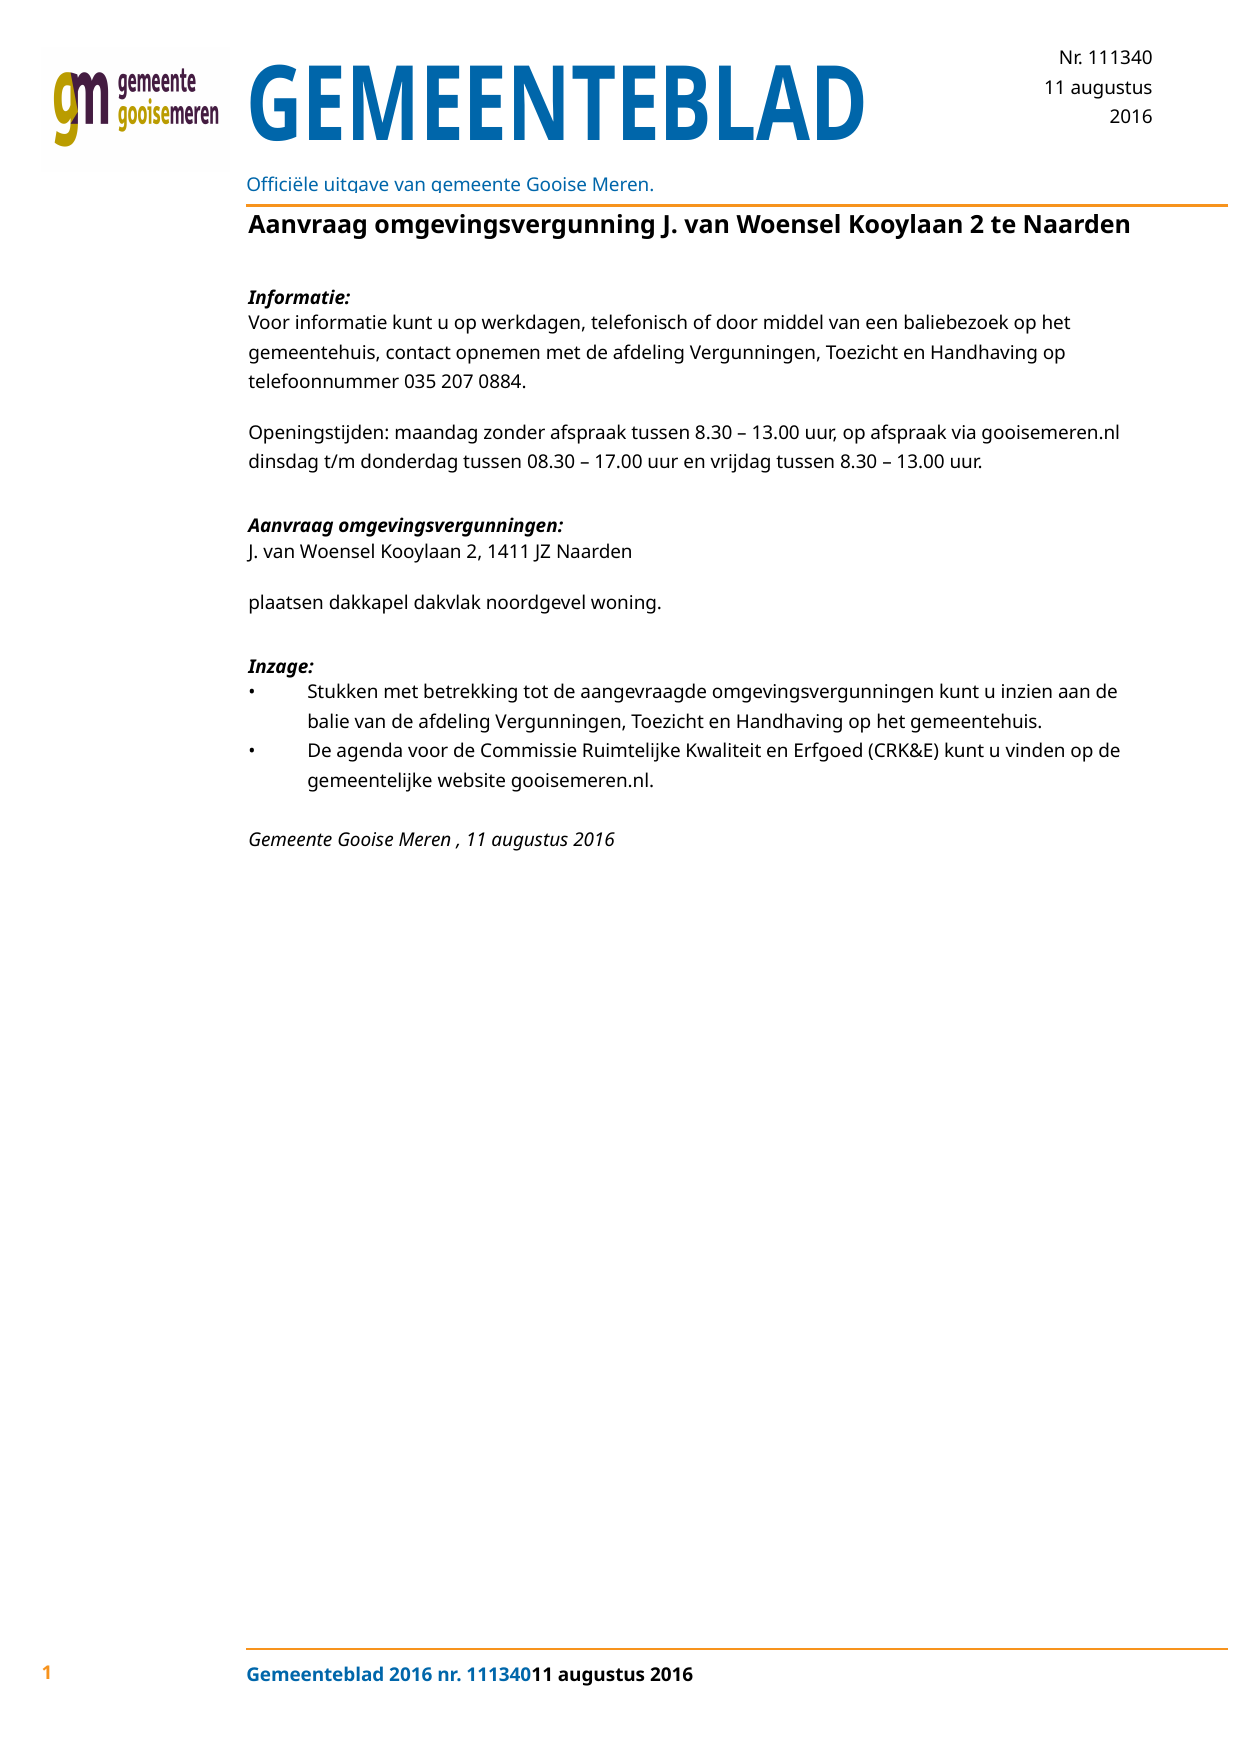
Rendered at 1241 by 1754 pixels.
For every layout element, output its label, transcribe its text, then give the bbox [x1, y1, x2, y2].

text Gemeente Gooise Meren , 11 augustus 2016 [248, 826, 1152, 852]
text Informatie: [248, 284, 1152, 309]
text J. van Woensel Kooylaan 2, 1411 JZ Naarden [248, 538, 1152, 564]
text Aanvraag omgevingsvergunning J. van Woensel Kooylaan 2 te Naarden [248, 207, 1152, 241]
text Aanvraag omgevingsvergunningen: [248, 513, 1152, 538]
text Openingstijden: maandag zonder afspraak tussen 8.30 – 13.00 uur, op afspraak via gooisemeren.nl dinsdag t/m donderdag tussen 08.30 – 17.00 uur en vrijdag tussen 8.30 – 13.00 uur. [248, 419, 1152, 474]
list Stukken met betrekking tot de aangevraagde omgevingsvergunningen kunt u inzien aan de balie van de afdeling Vergunningen, Toezicht en Handhaving op het gemeentehuis. [248, 678, 1152, 734]
picture [41, 47, 231, 172]
list De agenda voor de Commissie Ruimtelijke Kwaliteit en Erfgoed (CRK&E) kunt u vinden op de gemeentelijke website gooisemeren.nl. [248, 738, 1152, 793]
text Voor informatie kunt u op werkdagen, telefonisch of door middel van een baliebezoek op het gemeentehuis, contact opnemen met de afdeling Vergunningen, Toezicht en Handhaving op telefoonnummer 035 207 0884. [248, 309, 1152, 394]
text Inzage: [248, 653, 1152, 678]
text plaatsen dakkapel dakvlak noordgevel woning. [248, 589, 1152, 614]
